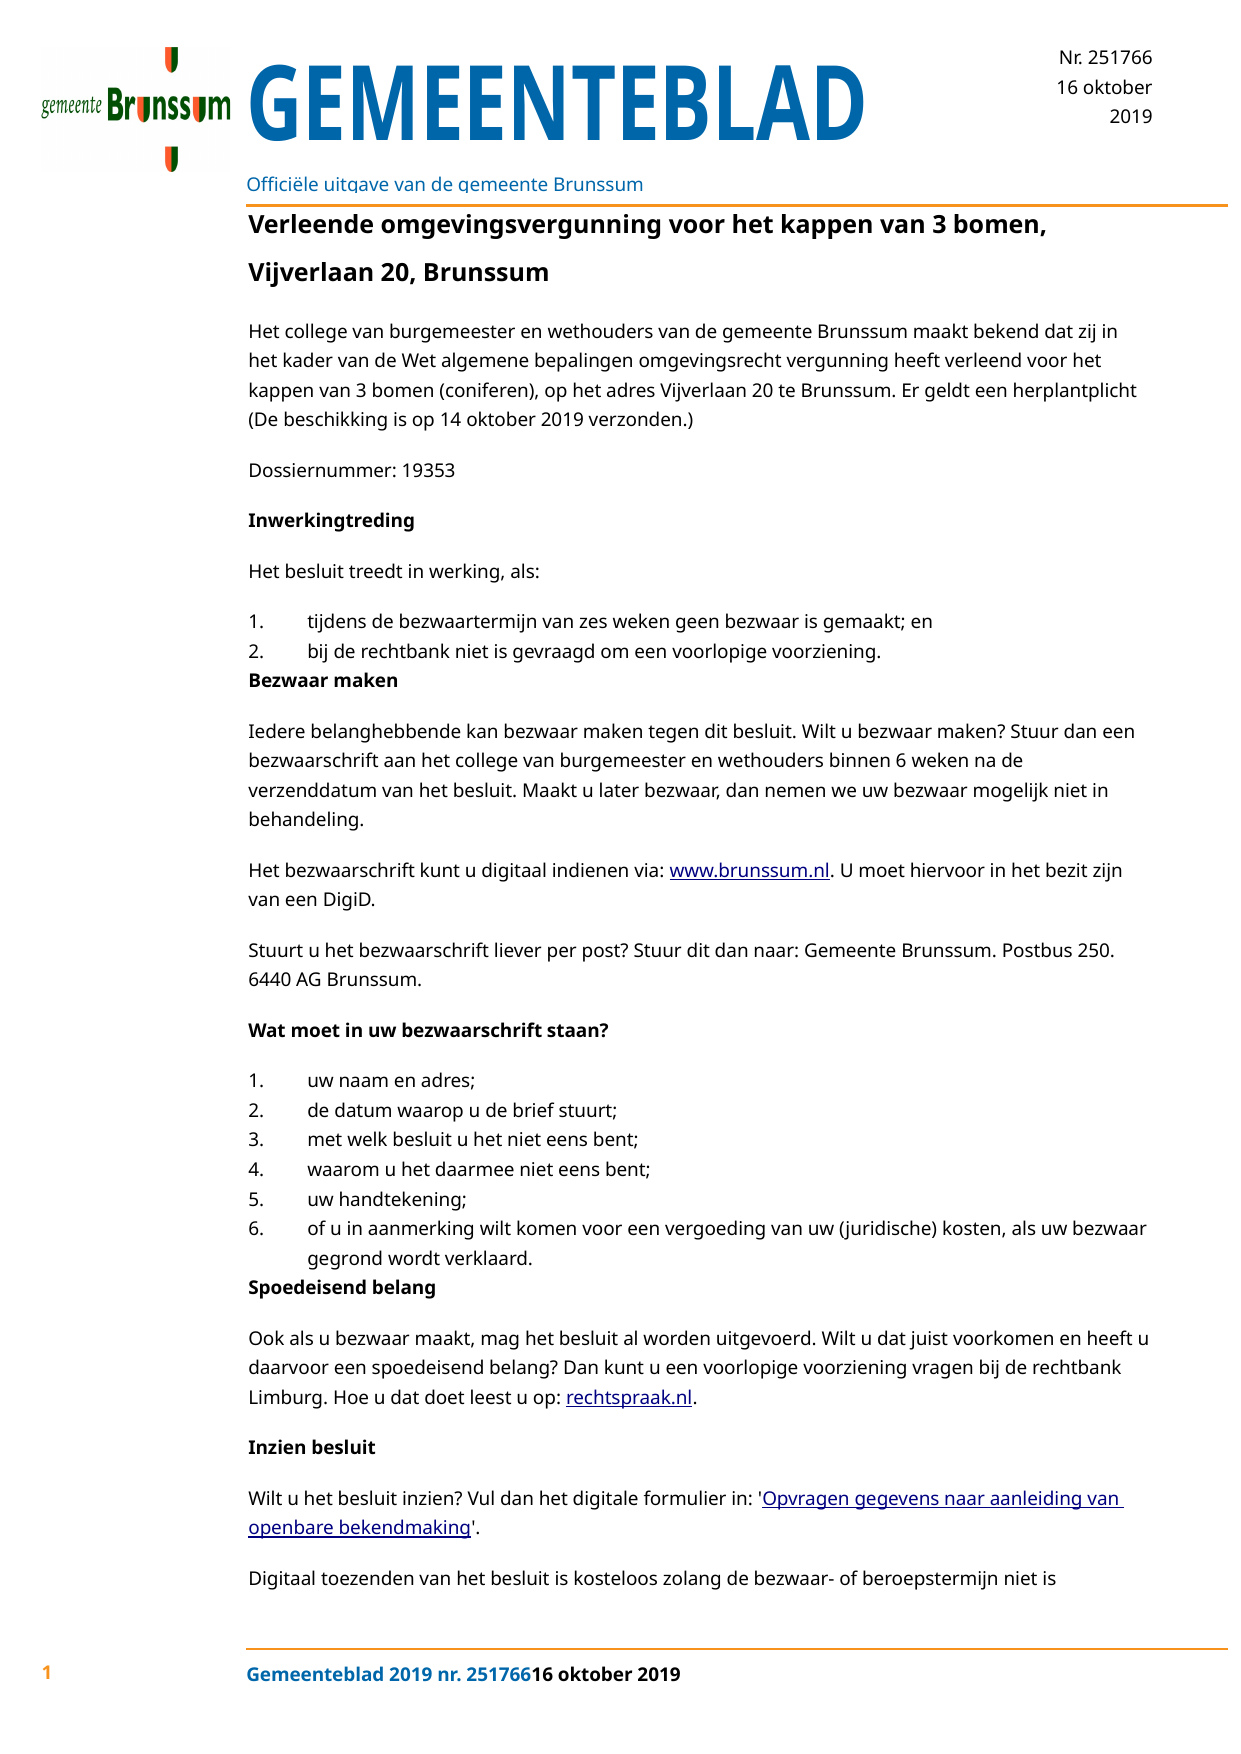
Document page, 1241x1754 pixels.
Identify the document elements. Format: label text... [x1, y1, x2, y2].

text Wat moet in uw bezwaarschrift staan? [248, 1017, 1152, 1043]
text Spoedeisend belang [248, 1274, 1152, 1300]
text Inwerkingtreding [248, 507, 1152, 533]
text Stuurt u het bezwaarschrift liever per post? Stuur dit dan naar: Gemeente Brunssum. Postbus 250. 6440 AG Brunssum. [248, 937, 1152, 992]
text Ook als u bezwaar maakt, mag het besluit al worden uitgevoerd. Wilt u dat juist voorkomen en heeft u daarvoor een spoedeisend belang? Dan kunt u een voorlopige voorziening vragen bij de rechtbank Limburg. Hoe u dat doet leest u op: rechtspraak.nl. [248, 1325, 1152, 1410]
list waarom u het daarmee niet eens bent; [248, 1156, 1152, 1182]
picture [41, 47, 231, 172]
text Inzien besluit [248, 1434, 1152, 1460]
text Bezwaar maken [248, 667, 1152, 693]
text Dossiernummer: 19353 [248, 457, 1152, 483]
list bij de rechtbank niet is gevraagd om een voorlopige voorziening. [248, 638, 1152, 664]
list uw handtekening; [248, 1186, 1152, 1212]
text Iedere belanghebbende kan bezwaar maken tegen dit besluit. Wilt u bezwaar maken? Stuur dan een bezwaarschrift aan het college van burgemeester en wethouders binnen 6 weken na de verzenddatum van het besluit. Maakt u later bezwaar, dan nemen we uw bezwaar mogelijk niet in behandeling. [248, 718, 1152, 832]
list met welk besluit u het niet eens bent; [248, 1127, 1152, 1152]
text Het college van burgemeester en wethouders van de gemeente Brunssum maakt bekend dat zij in het kader van de Wet algemene bepalingen omgevingsrecht vergunning heeft verleend voor het kappen van 3 bomen (coniferen), op het adres Vijverlaan 20 te Brunssum. Er geldt een herplantplicht (De beschikking is op 14 oktober 2019 verzonden.) [248, 318, 1152, 432]
list of u in aanmerking wilt komen voor een vergoeding van uw (juridische) kosten, als uw bezwaar gegrond wordt verklaard. [248, 1215, 1152, 1271]
text Verleende omgevingsvergunning voor het kappen van 3 bomen, Vijverlaan 20, Brunssum [248, 207, 1152, 288]
list uw naam en adres; [248, 1067, 1152, 1093]
text Het bezwaarschrift kunt u digitaal indienen via: www.brunssum.nl. U moet hiervoor in het bezit zijn van een DigiD. [248, 857, 1152, 912]
text Digitaal toezenden van het besluit is kosteloos zolang de bezwaar- of beroepstermijn niet is [248, 1565, 1152, 1591]
list de datum waarop u de brief stuurt; [248, 1097, 1152, 1123]
text Het besluit treedt in werking, als: [248, 558, 1152, 584]
list tijdens de bezwaartermijn van zes weken geen bezwaar is gemaakt; en [248, 608, 1152, 634]
text Wilt u het besluit inzien? Vul dan het digitale formulier in: 'Opvragen gegevens naar aanleiding van openbare bekendmaking'. [248, 1485, 1152, 1540]
